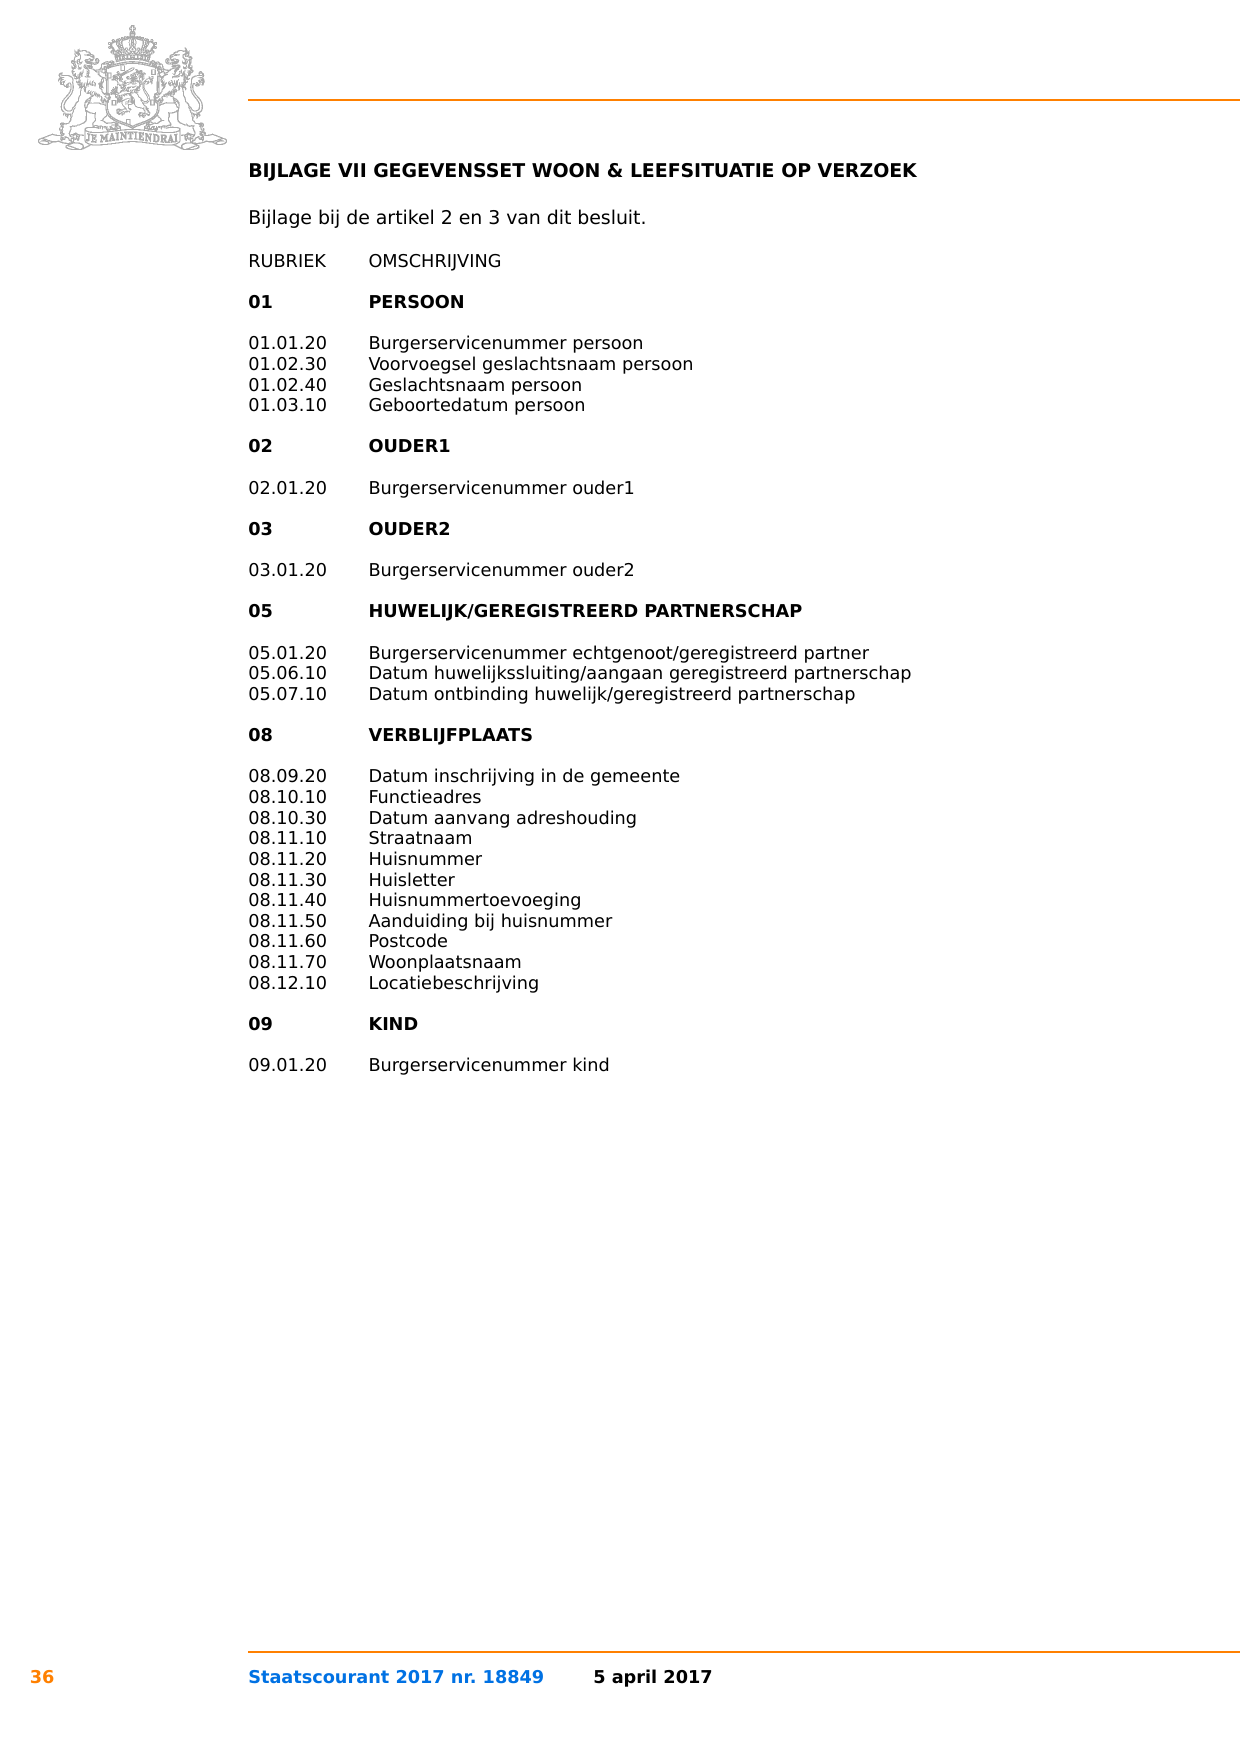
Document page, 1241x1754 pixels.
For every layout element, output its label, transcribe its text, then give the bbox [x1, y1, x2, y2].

table_cell Datum inschrijving in de gemeente [363, 766, 1163, 787]
table_cell Datum ontbinding huwelijk/geregistreerd partnerschap [363, 684, 1163, 704]
table_cell Geboortedatum persoon [363, 395, 1163, 416]
table_cell [363, 746, 1163, 766]
table_header OMSCHRIJVING [363, 251, 1163, 271]
table_cell 05.01.20 [248, 643, 362, 663]
table_cell [248, 416, 362, 436]
table_cell [363, 313, 1163, 333]
table_cell 08.09.20 [248, 766, 362, 787]
table_cell Woonplaatsnaam [363, 952, 1163, 973]
table_cell [248, 622, 362, 643]
table_cell [248, 457, 362, 478]
table_header RUBRIEK [248, 251, 362, 271]
table_cell [248, 313, 362, 333]
table_cell Burgerservicenummer ouder2 [363, 560, 1163, 581]
table_cell Burgerservicenummer kind [363, 1055, 1163, 1076]
table_cell [248, 746, 362, 766]
table_cell Datum huwelijkssluiting/aangaan geregistreerd partnerschap [363, 663, 1163, 684]
table_cell 08.11.60 [248, 931, 362, 952]
table_cell [363, 993, 1163, 1014]
table_cell KIND [363, 1014, 1163, 1034]
table_cell 08.11.20 [248, 849, 362, 869]
subtitle BIJLAGE VII GEGEVENSSET WOON & LEEFSITUATIE OP VERZOEK [248, 160, 1163, 182]
table_cell HUWELIJK/GEREGISTREERD PARTNERSCHAP [363, 601, 1163, 622]
table_cell Voorvoegsel geslachtsnaam persoon [363, 354, 1163, 374]
table_cell Burgerservicenummer echtgenoot/geregistreerd partner [363, 643, 1163, 663]
table_cell [363, 498, 1163, 519]
text Bijlage bij de artikel 2 en 3 van dit besluit. [248, 207, 1163, 229]
table_cell VERBLIJFPLAATS [363, 725, 1163, 746]
table_cell OUDER1 [363, 436, 1163, 457]
table_cell [248, 581, 362, 601]
table_cell 01 [248, 292, 362, 313]
table_cell 01.02.30 [248, 354, 362, 374]
table_cell Huisnummer [363, 849, 1163, 869]
table_cell Postcode [363, 931, 1163, 952]
table_cell Datum aanvang adreshouding [363, 808, 1163, 828]
table_cell 05.07.10 [248, 684, 362, 704]
table_cell [363, 1035, 1163, 1055]
table_cell 08.11.30 [248, 870, 362, 890]
table_cell [248, 993, 362, 1014]
table_cell [363, 457, 1163, 478]
table_cell 09 [248, 1014, 362, 1034]
table_cell 01.03.10 [248, 395, 362, 416]
table_cell Burgerservicenummer ouder1 [363, 478, 1163, 498]
table_cell [248, 540, 362, 560]
table_cell [363, 622, 1163, 643]
table_cell 01.02.40 [248, 375, 362, 395]
table_cell 08.12.10 [248, 973, 362, 993]
table_cell 09.01.20 [248, 1055, 362, 1076]
table_cell [363, 705, 1163, 725]
table_cell Functieadres [363, 787, 1163, 808]
table_cell [363, 416, 1163, 436]
table_cell OUDER2 [363, 519, 1163, 539]
table_cell PERSOON [363, 292, 1163, 313]
table_cell 03 [248, 519, 362, 539]
table_cell 02.01.20 [248, 478, 362, 498]
table_cell Straatnaam [363, 828, 1163, 849]
table_cell 08.11.10 [248, 828, 362, 849]
table_cell Huisnummertoevoeging [363, 890, 1163, 911]
table_cell 01.01.20 [248, 333, 362, 354]
table_cell 05.06.10 [248, 663, 362, 684]
picture [38, 25, 227, 150]
table_cell Geslachtsnaam persoon [363, 375, 1163, 395]
table_cell [363, 271, 1163, 292]
table_cell Burgerservicenummer persoon [363, 333, 1163, 354]
table_cell 08.10.30 [248, 808, 362, 828]
table_cell 08.11.70 [248, 952, 362, 973]
table_cell 08.10.10 [248, 787, 362, 808]
table_cell 02 [248, 436, 362, 457]
table_cell 08.11.40 [248, 890, 362, 911]
table_cell Huisletter [363, 870, 1163, 890]
table_cell [248, 271, 362, 292]
table_cell Aanduiding bij huisnummer [363, 911, 1163, 931]
table_cell Locatiebeschrijving [363, 973, 1163, 993]
table_cell 08.11.50 [248, 911, 362, 931]
table_cell [248, 498, 362, 519]
table_cell 03.01.20 [248, 560, 362, 581]
table_cell [363, 581, 1163, 601]
table_cell 08 [248, 725, 362, 746]
table_cell 05 [248, 601, 362, 622]
table_cell [248, 1035, 362, 1055]
table_cell [363, 540, 1163, 560]
table_cell [248, 705, 362, 725]
